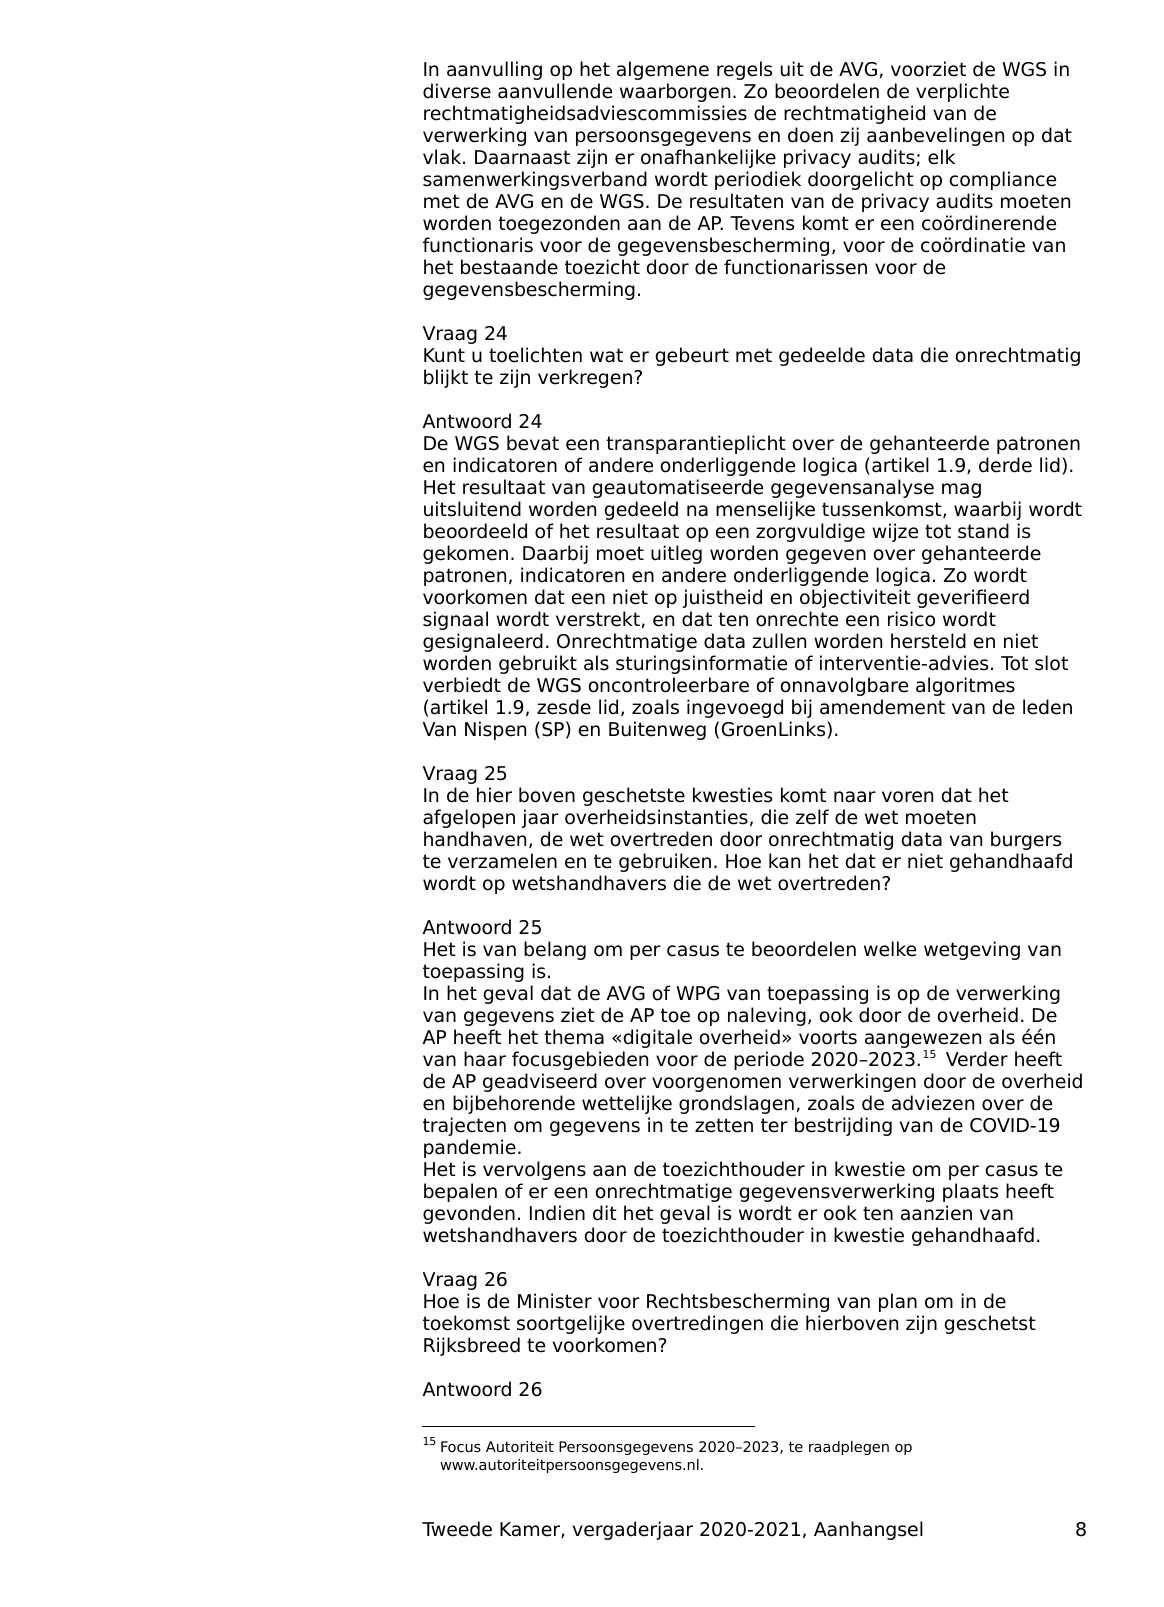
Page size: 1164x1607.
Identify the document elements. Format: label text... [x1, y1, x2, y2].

text Focus Autoriteit Persoonsgegevens 2020–2023, te raadplegen op www.autoriteitpersoonsgegevens.nl. [422, 1435, 1087, 1474]
text De WGS bevat een transparantieplicht over de gehanteerde patronen en indicatoren of andere onderliggende logica (artikel 1.9, derde lid). Het resultaat van geautomatiseerde gegevensanalyse mag uitsluitend worden gedeeld na menselijke tussenkomst, waarbij wordt beoordeeld of het resultaat op een zorgvuldige wijze tot stand is gekomen. Daarbij moet uitleg worden gegeven over gehanteerde patronen, indicatoren en andere onderliggende logica. Zo wordt voorkomen dat een niet op juistheid en objectiviteit geverifieerd signaal wordt verstrekt, en dat ten onrechte een risico wordt gesignaleerd. Onrechtmatige data zullen worden hersteld en niet worden gebruikt als sturingsinformatie of interventie-advies. Tot slot verbiedt de WGS oncontroleerbare of onnavolgbare algoritmes (artikel 1.9, zesde lid, zoals ingevoegd bij amendement van de leden Van Nispen (SP) en Buitenweg (GroenLinks). [422, 433, 1087, 741]
text Vraag 25 [422, 763, 1087, 785]
text Vraag 26 [422, 1269, 1087, 1291]
text Antwoord 25 [422, 917, 1087, 939]
text In het geval dat de AVG of WPG van toepassing is op de verwerking van gegevens ziet de AP toe op naleving, ook door de overheid. De AP heeft het thema «digitale overheid» voorts aangewezen als één van haar focusgebieden voor de periode 2020–2023. Verder heeft de AP geadviseerd over voorgenomen verwerkingen door de overheid en bijbehorende wettelijke grondslagen, zoals de adviezen over de trajecten om gegevens in te zetten ter bestrijding van de COVID-19 pandemie. [422, 983, 1087, 1159]
text In aanvulling op het algemene regels uit de AVG, voorziet de WGS in diverse aanvullende waarborgen. Zo beoordelen de verplichte rechtmatigheidsadviescommissies de rechtmatigheid van de verwerking van persoonsgegevens en doen zij aanbevelingen op dat vlak. Daarnaast zijn er onafhankelijke privacy audits; elk samenwerkingsverband wordt periodiek doorgelicht op compliance met de AVG en de WGS. De resultaten van de privacy audits moeten worden toegezonden aan de AP. Tevens komt er een coördinerende functionaris voor de gegevensbescherming, voor de coördinatie van het bestaande toezicht door de functionarissen voor de gegevensbescherming. [422, 59, 1087, 301]
text Vraag 24 [422, 323, 1087, 345]
text Het is vervolgens aan de toezichthouder in kwestie om per casus te bepalen of er een onrechtmatige gegevensverwerking plaats heeft gevonden. Indien dit het geval is wordt er ook ten aanzien van wetshandhavers door de toezichthouder in kwestie gehandhaafd. [422, 1159, 1087, 1247]
text In de hier boven geschetste kwesties komt naar voren dat het afgelopen jaar overheidsinstanties, die zelf de wet moeten handhaven, de wet overtreden door onrechtmatig data van burgers te verzamelen en te gebruiken. Hoe kan het dat er niet gehandhaafd wordt op wetshandhavers die de wet overtreden? [422, 785, 1087, 895]
text Hoe is de Minister voor Rechtsbescherming van plan om in de toekomst soortgelijke overtredingen die hierboven zijn geschetst Rijksbreed te voorkomen? [422, 1291, 1087, 1357]
text Antwoord 24 [422, 411, 1087, 433]
text Het is van belang om per casus te beoordelen welke wetgeving van toepassing is. [422, 939, 1087, 983]
text Kunt u toelichten wat er gebeurt met gedeelde data die onrechtmatig blijkt te zijn verkregen? [422, 345, 1087, 389]
text Antwoord 26 [422, 1379, 1087, 1401]
